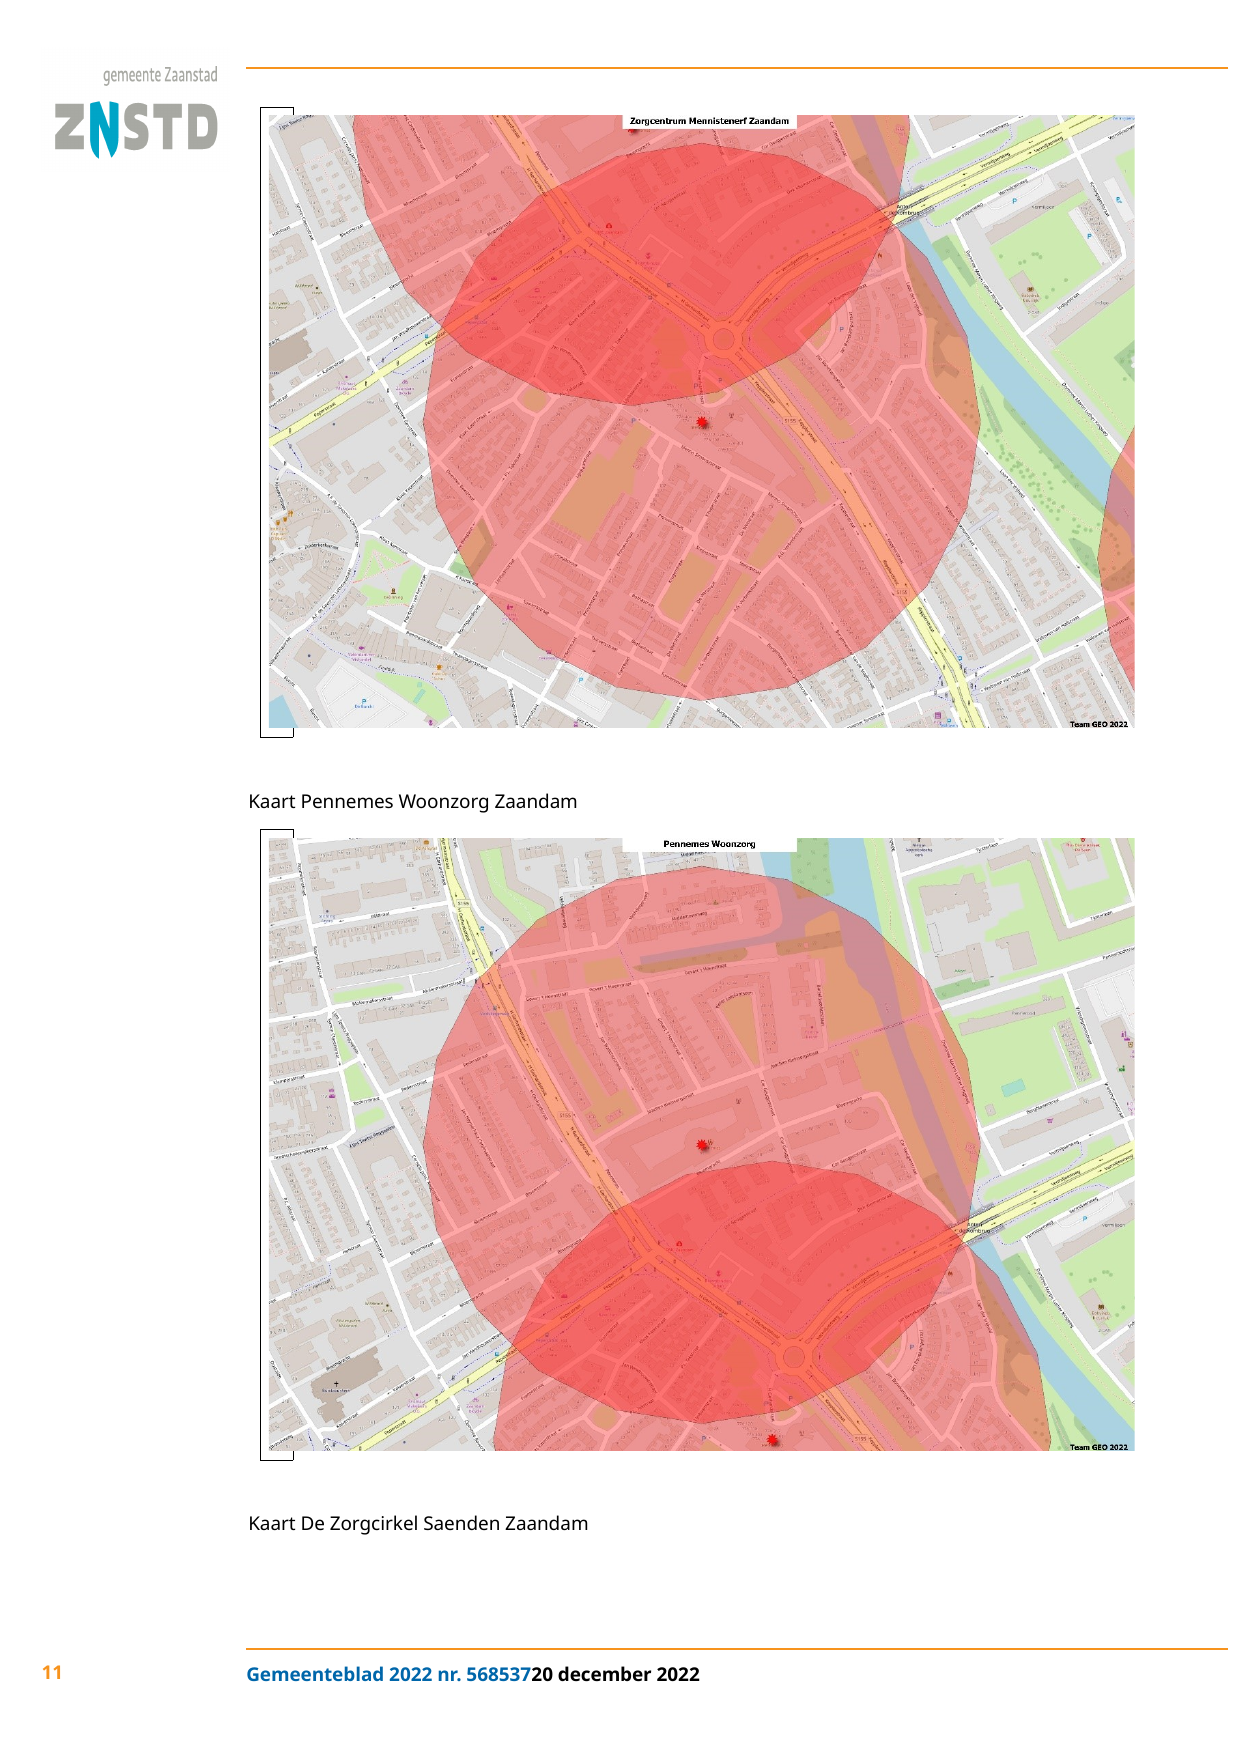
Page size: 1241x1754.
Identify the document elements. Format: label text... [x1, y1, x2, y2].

text Kaart Pennemes Woonzorg Zaandam [248, 788, 1152, 814]
text Kaart De Zorgcirkel Saenden Zaandam [248, 1511, 1152, 1536]
picture [268, 838, 1135, 1451]
picture [41, 47, 231, 172]
picture [268, 115, 1135, 728]
